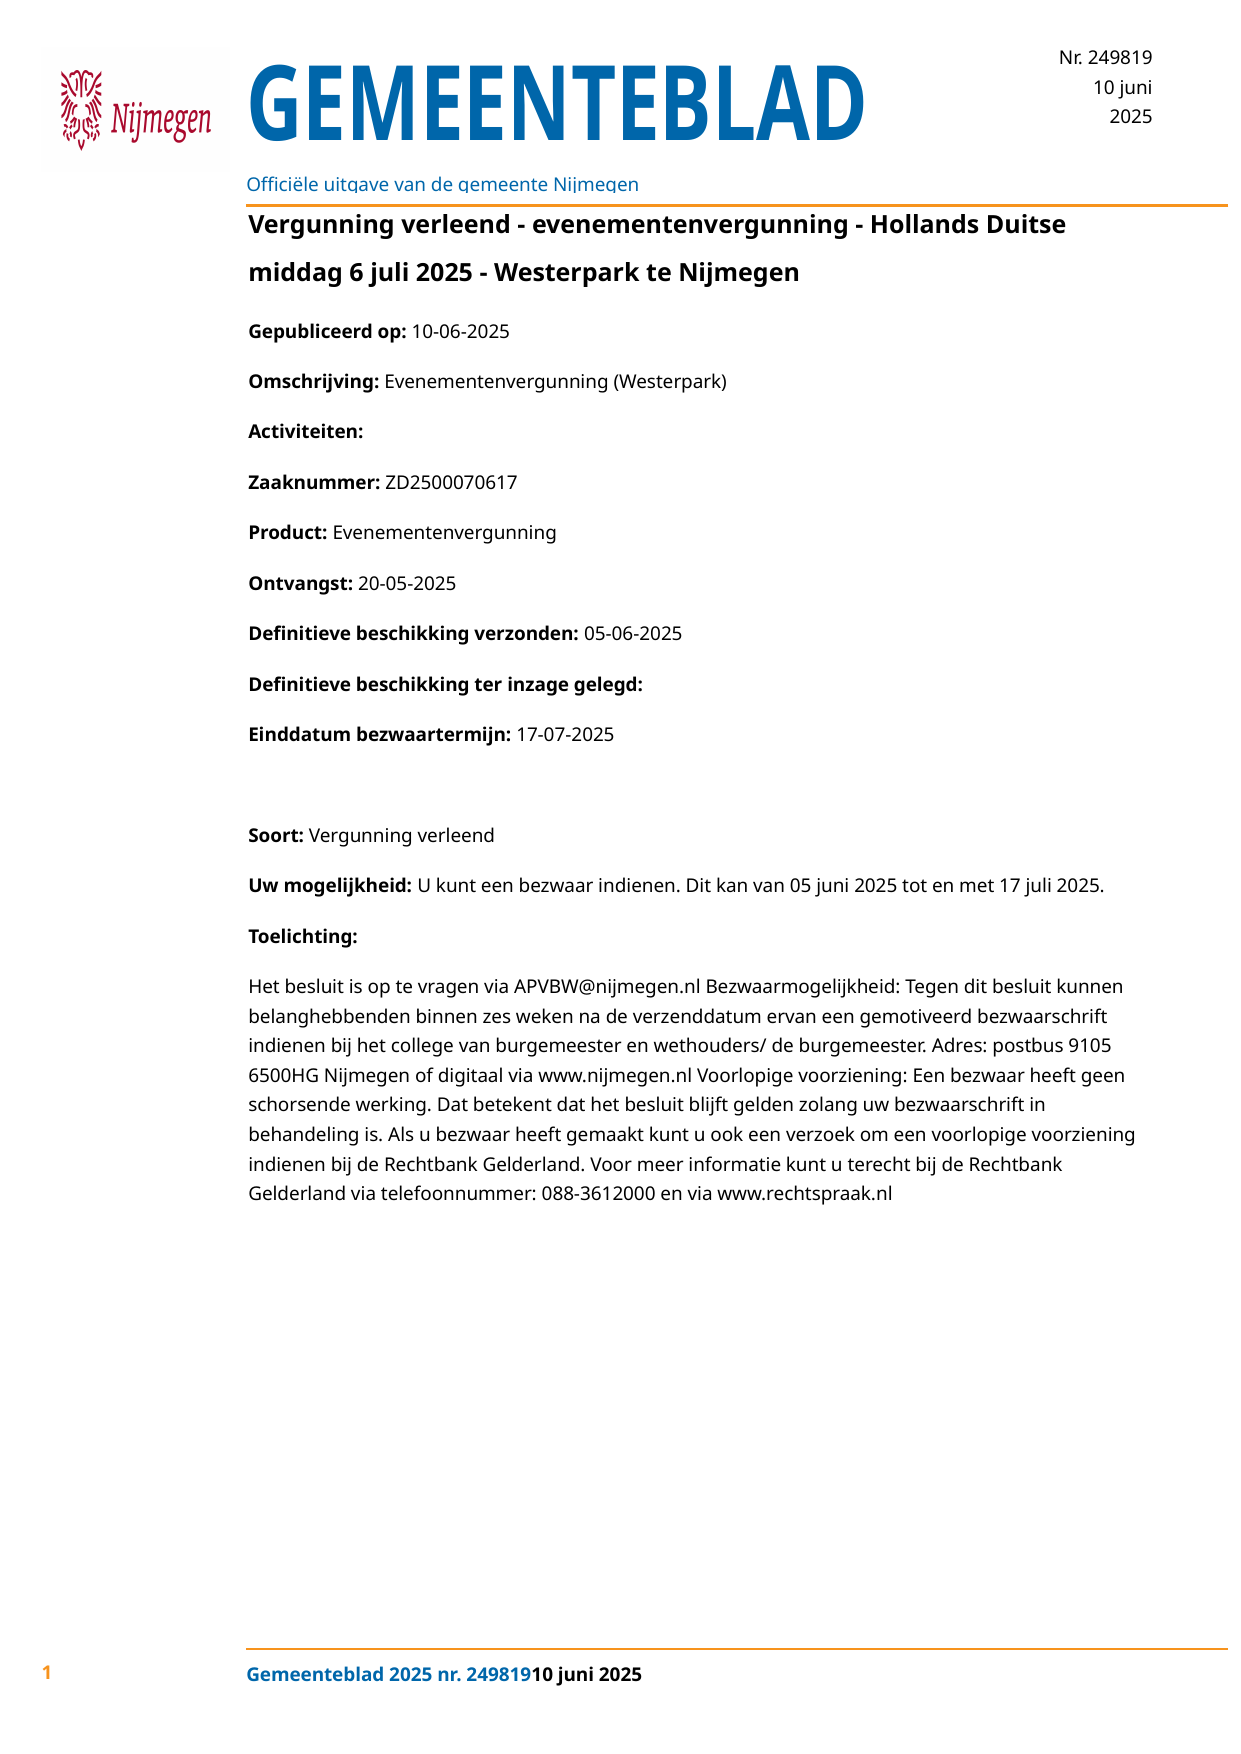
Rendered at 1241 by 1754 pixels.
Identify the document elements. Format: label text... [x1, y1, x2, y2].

text Het besluit is op te vragen via APVBW@nijmegen.nl Bezwaarmogelijkheid: Tegen dit besluit kunnen belanghebbenden binnen zes weken na de verzenddatum ervan een gemotiveerd bezwaarschrift indienen bij het college van burgemeester en wethouders/ de burgemeester. Adres: postbus 9105 6500HG Nijmegen of digitaal via www.nijmegen.nl Voorlopige voorziening: Een bezwaar heeft geen schorsende werking. Dat betekent dat het besluit blijft gelden zolang uw bezwaarschrift in behandeling is. Als u bezwaar heeft gemaakt kunt u ook een verzoek om een voorlopige voorziening indienen bij de Rechtbank Gelderland. Voor meer informatie kunt u terecht bij de Rechtbank Gelderland via telefoonnummer: 088-3612000 en via www.rechtspraak.nl [248, 973, 1152, 1206]
text Uw mogelijkheid: U kunt een bezwaar indienen. Dit kan van 05 juni 2025 tot en met 17 juli 2025. [248, 872, 1152, 898]
text Einddatum bezwaartermijn: 17-07-2025 [248, 721, 1152, 747]
text Vergunning verleend - evenementenvergunning - Hollands Duitse middag 6 juli 2025 - Westerpark te Nijmegen [248, 207, 1152, 288]
text Definitieve beschikking verzonden: 05-06-2025 [248, 620, 1152, 646]
text Activiteiten: [248, 419, 1152, 444]
text Toelichting: [248, 923, 1152, 949]
text Product: Evenementenvergunning [248, 519, 1152, 545]
text Gepubliceerd op: 10-06-2025 [248, 318, 1152, 344]
text Zaaknummer: ZD2500070617 [248, 469, 1152, 495]
text Soort: Vergunning verleend [248, 822, 1152, 848]
text Definitieve beschikking ter inzage gelegd: [248, 671, 1152, 697]
text Omschrijving: Evenementenvergunning (Westerpark) [248, 368, 1152, 394]
text Ontvangst: 20-05-2025 [248, 570, 1152, 596]
picture [41, 47, 231, 172]
